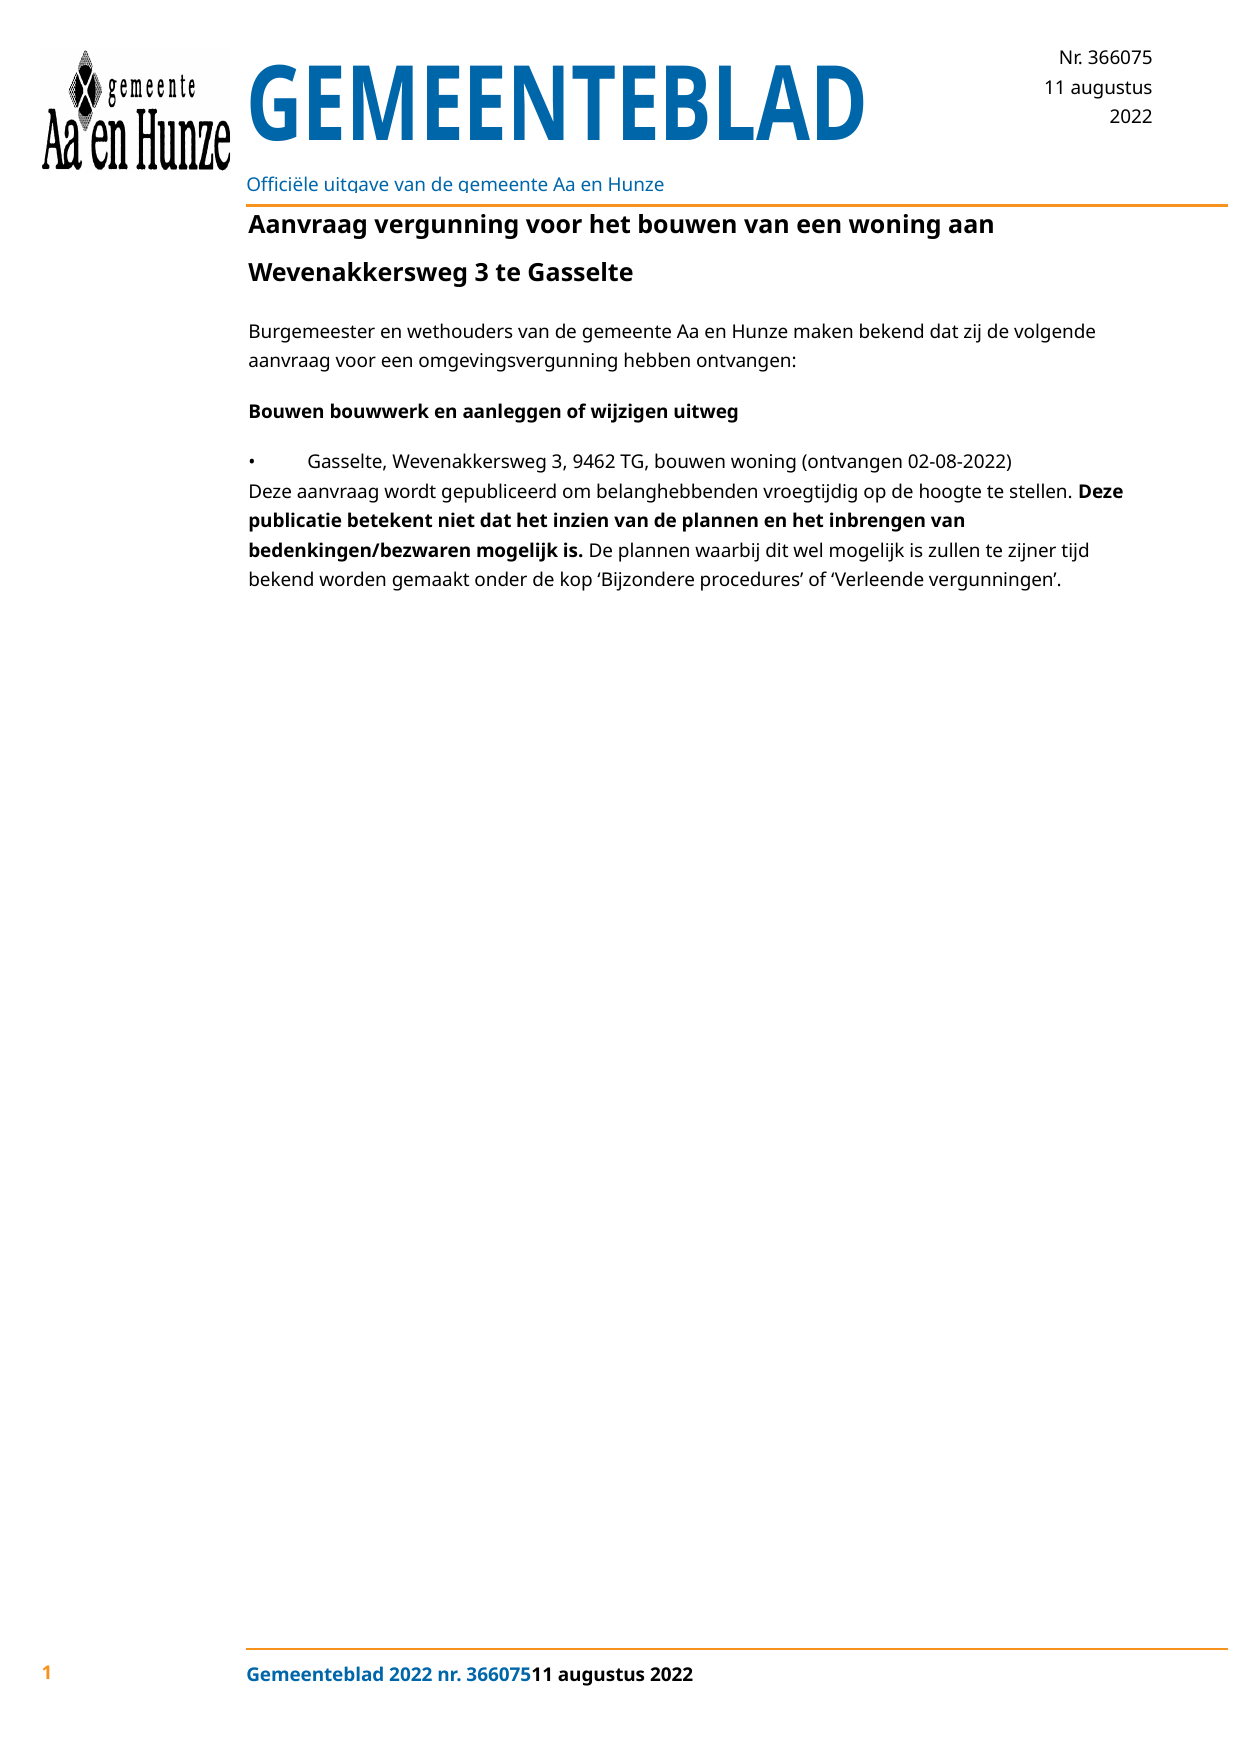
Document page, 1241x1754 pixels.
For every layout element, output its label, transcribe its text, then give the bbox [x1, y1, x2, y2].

text Aanvraag vergunning voor het bouwen van een woning aan Wevenakkersweg 3 te Gasselte [248, 207, 1152, 288]
list Gasselte, Wevenakkersweg 3, 9462 TG, bouwen woning (ontvangen 02-08-2022) [248, 448, 1152, 474]
picture [41, 47, 231, 172]
text Bouwen bouwwerk en aanleggen of wijzigen uitweg [248, 398, 1152, 424]
text Deze aanvraag wordt gepubliceerd om belanghebbenden vroegtijdig op de hoogte te stellen. Deze publicatie betekent niet dat het inzien van de plannen en het inbrengen van bedenkingen/bezwaren mogelijk is. De plannen waarbij dit wel mogelijk is zullen te zijner tijd bekend worden gemaakt onder de kop ‘Bijzondere procedures’ of ‘Verleende vergunningen’. [248, 478, 1152, 592]
text Burgemeester en wethouders van de gemeente Aa en Hunze maken bekend dat zij de volgende aanvraag voor een omgevingsvergunning hebben ontvangen: [248, 318, 1152, 373]
